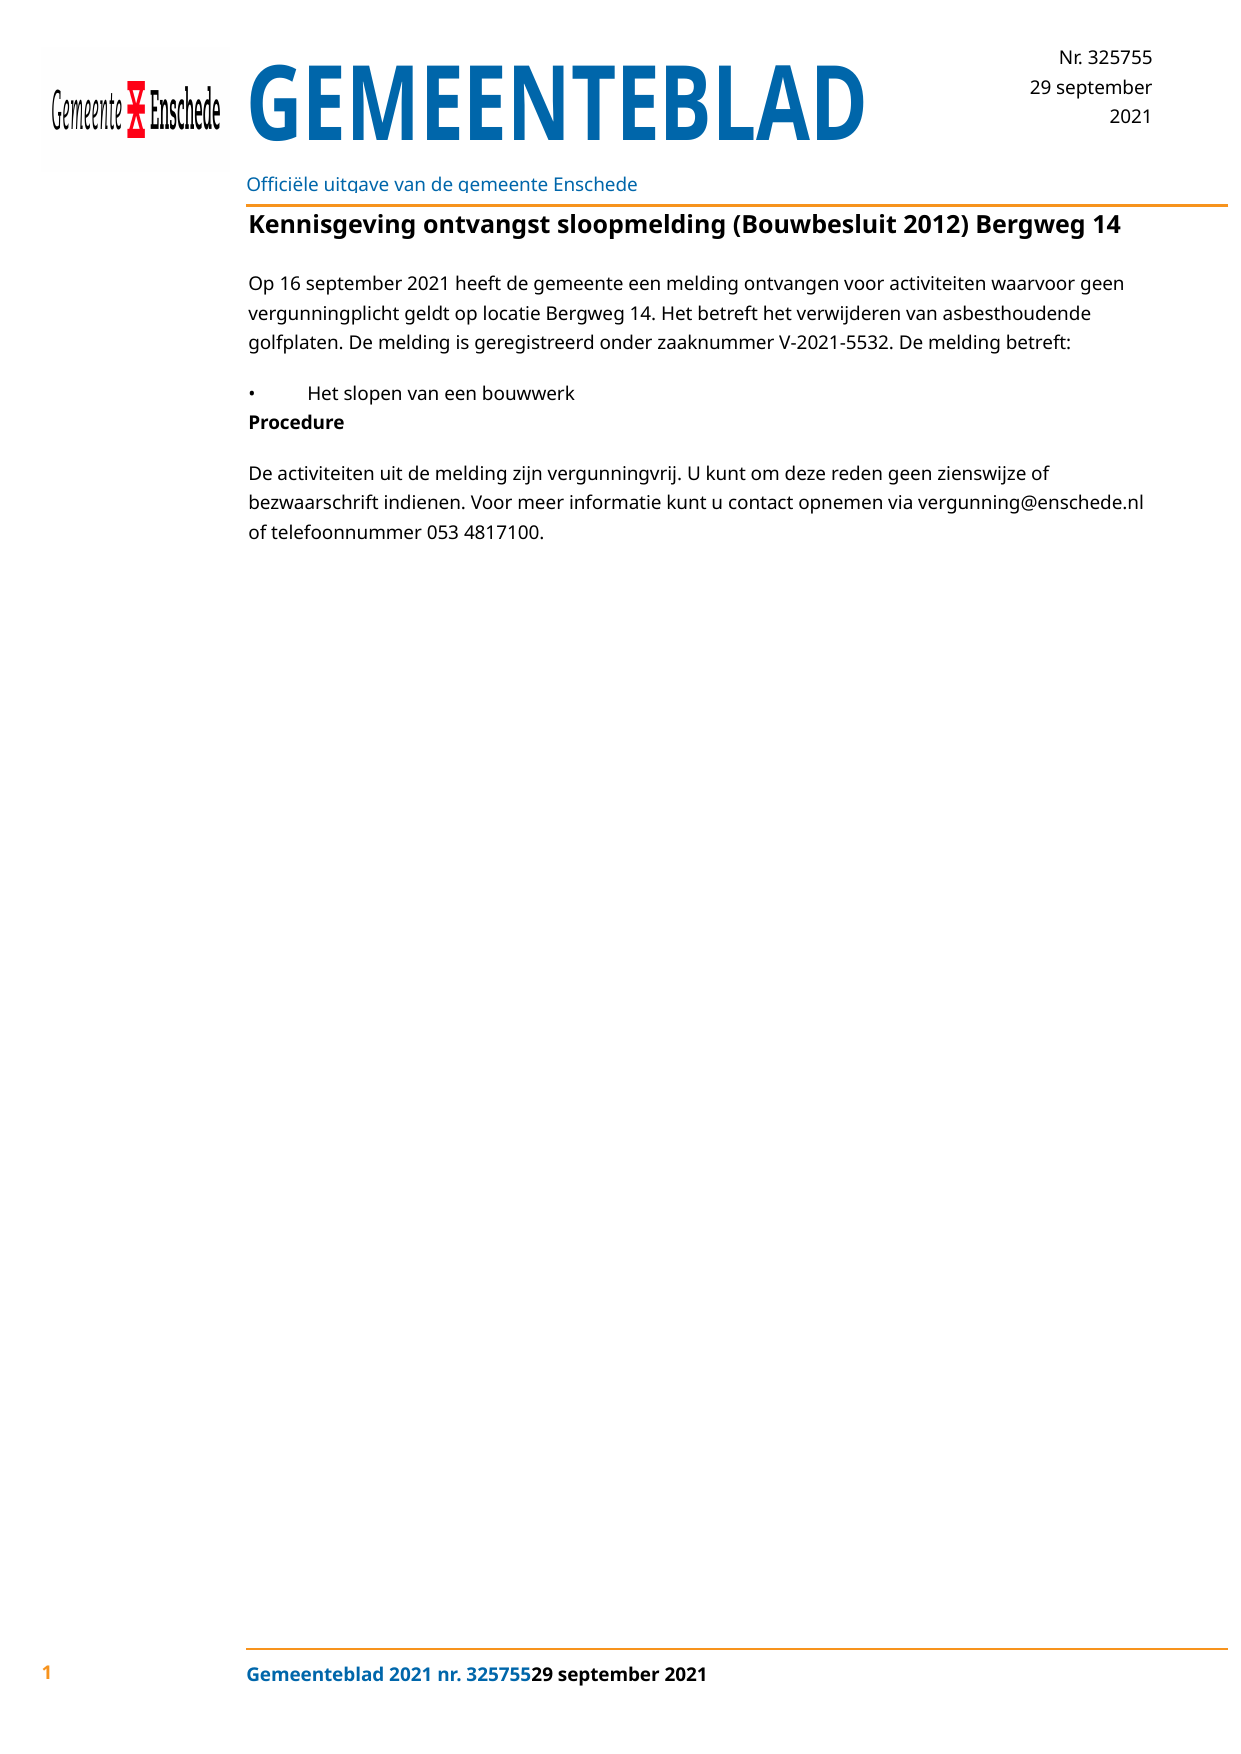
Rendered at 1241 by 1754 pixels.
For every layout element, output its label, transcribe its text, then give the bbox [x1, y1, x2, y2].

picture [41, 47, 231, 172]
text Procedure [248, 409, 1152, 435]
text De activiteiten uit de melding zijn vergunningvrij. U kunt om deze reden geen zienswijze of bezwaarschrift indienen. Voor meer informatie kunt u contact opnemen via vergunning@enschede.nl of telefoonnummer 053 4817100. [248, 460, 1152, 545]
list Het slopen van een bouwwerk [248, 380, 1152, 406]
text Op 16 september 2021 heeft de gemeente een melding ontvangen voor activiteiten waarvoor geen vergunningplicht geldt op locatie Bergweg 14. Het betreft het verwijderen van asbesthoudende golfplaten. De melding is geregistreerd onder zaaknummer V-2021-5532. De melding betreft: [248, 270, 1152, 355]
text Kennisgeving ontvangst sloopmelding (Bouwbesluit 2012) Bergweg 14 [248, 207, 1152, 241]
